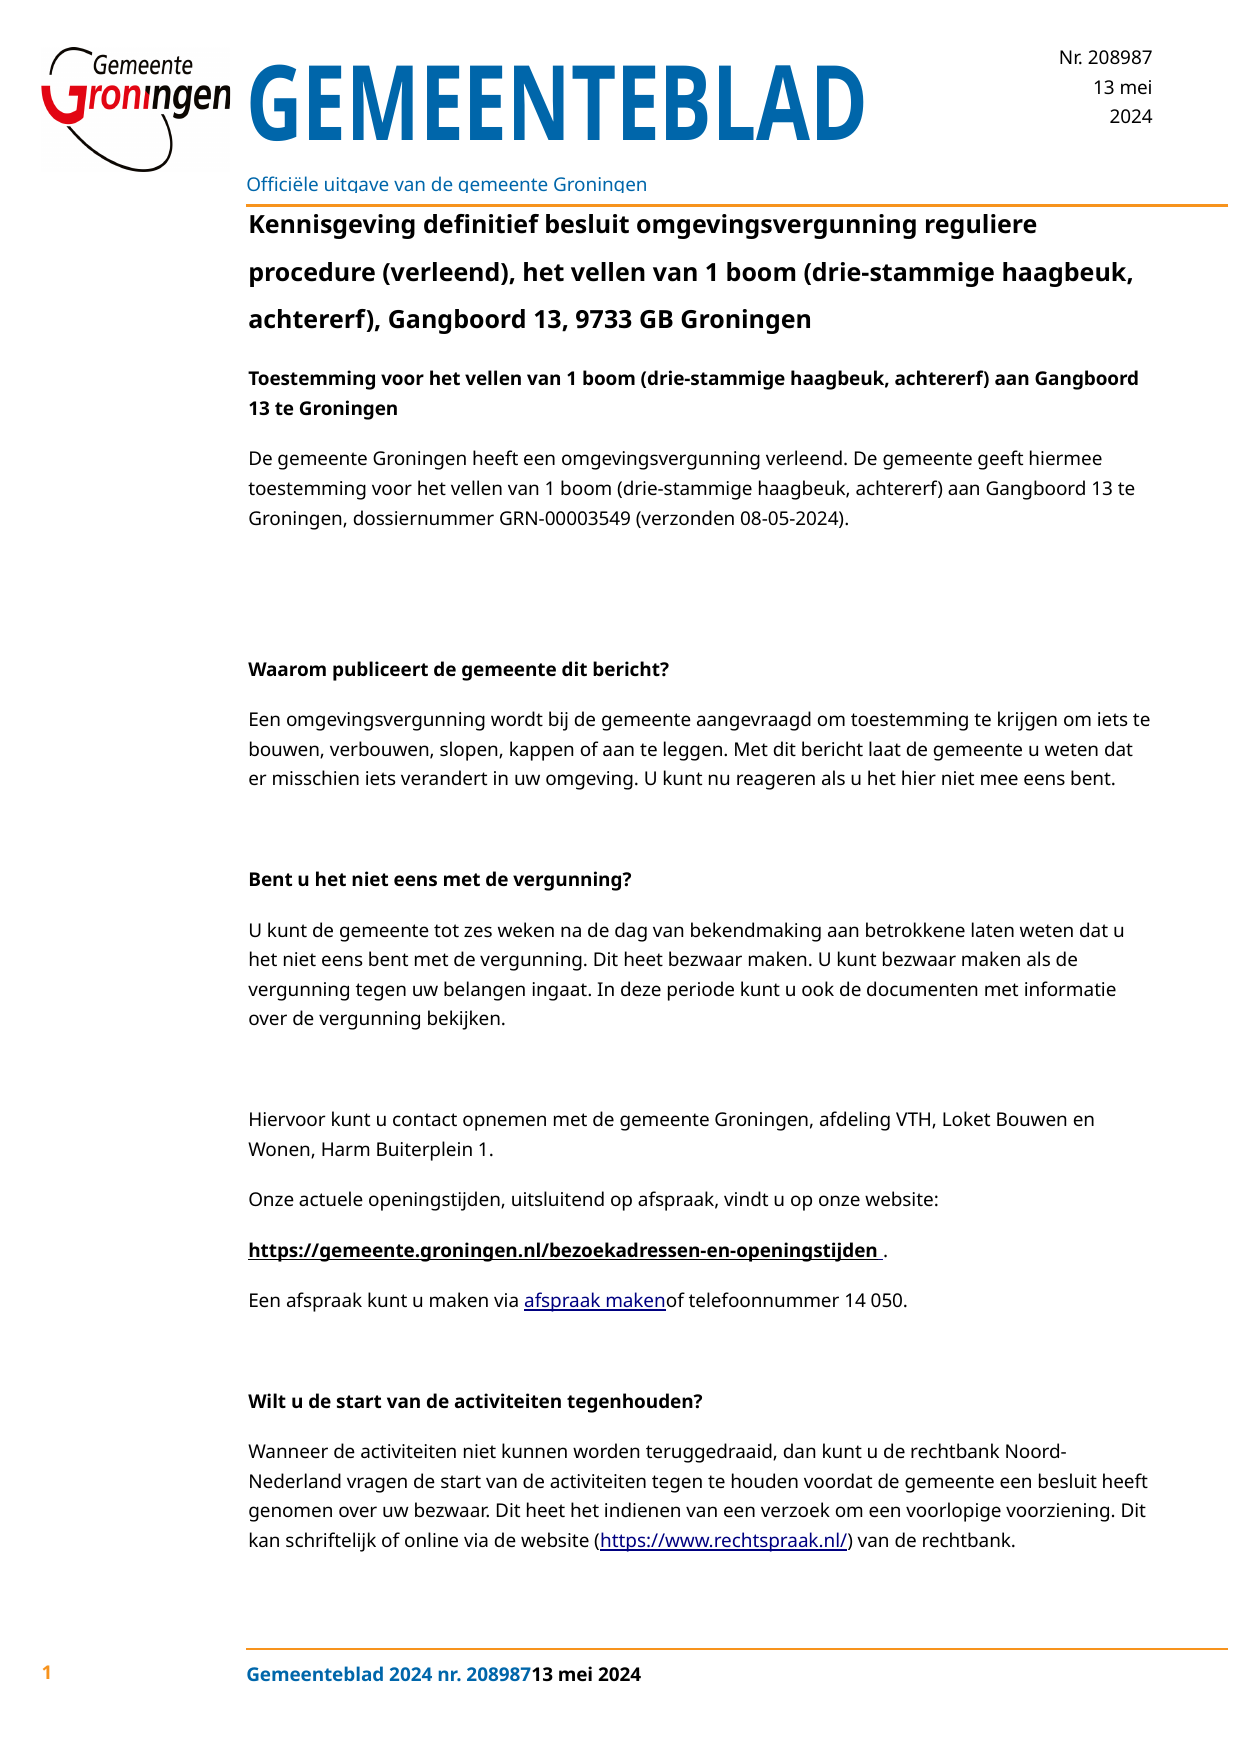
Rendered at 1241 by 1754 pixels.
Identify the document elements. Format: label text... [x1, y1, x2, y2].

text Toestemming voor het vellen van 1 boom (drie-stammige haagbeuk, achtererf) aan Gangboord 13 te Groningen [248, 366, 1152, 421]
text Wanneer de activiteiten niet kunnen worden teruggedraaid, dan kunt u de rechtbank Noord-Nederland vragen de start van de activiteiten tegen te houden voordat de gemeente een besluit heeft genomen over uw bezwaar. Dit heet het indienen van een verzoek om een voorlopige voorziening. Dit kan schriftelijk of online via de website (https://www.rechtspraak.nl/) van de rechtbank. [248, 1438, 1152, 1553]
text Wilt u de start van de activiteiten tegenhouden? [248, 1388, 1152, 1414]
text https://gemeente.groningen.nl/bezoekadressen-en-openingstijden . [248, 1237, 1152, 1262]
text U kunt de gemeente tot zes weken na de dag van bekendmaking aan betrokkene laten weten dat u het niet eens bent met de vergunning. Dit heet bezwaar maken. U kunt bezwaar maken als de vergunning tegen uw belangen ingaat. In deze periode kunt u ook de documenten met informatie over de vergunning bekijken. [248, 917, 1152, 1031]
text Onze actuele openingstijden, uitsluitend op afspraak, vindt u op onze website: [248, 1186, 1152, 1212]
text Een afspraak kunt u maken via afspraak makenof telefoonnummer 14 050. [248, 1287, 1152, 1313]
text Kennisgeving definitief besluit omgevingsvergunning reguliere procedure (verleend), het vellen van 1 boom (drie-stammige haagbeuk, achtererf), Gangboord 13, 9733 GB Groningen [248, 207, 1152, 336]
text Hiervoor kunt u contact opnemen met de gemeente Groningen, afdeling VTH, Loket Bouwen en Wonen, Harm Buiterplein 1. [248, 1106, 1152, 1162]
text De gemeente Groningen heeft een omgevingsvergunning verleend. De gemeente geeft hiermee toestemming voor het vellen van 1 boom (drie-stammige haagbeuk, achtererf) aan Gangboord 13 te Groningen, dossiernummer GRN-00003549 (verzonden 08-05-2024). [248, 446, 1152, 530]
text Een omgevingsvergunning wordt bij de gemeente aangevraagd om toestemming te krijgen om iets te bouwen, verbouwen, slopen, kappen of aan te leggen. Met dit bericht laat de gemeente u weten dat er misschien iets verandert in uw omgeving. U kunt nu reageren als u het hier niet mee eens bent. [248, 706, 1152, 791]
picture [41, 47, 231, 172]
text Waarom publiceert de gemeente dit bericht? [248, 656, 1152, 682]
text Bent u het niet eens met de vergunning? [248, 866, 1152, 892]
